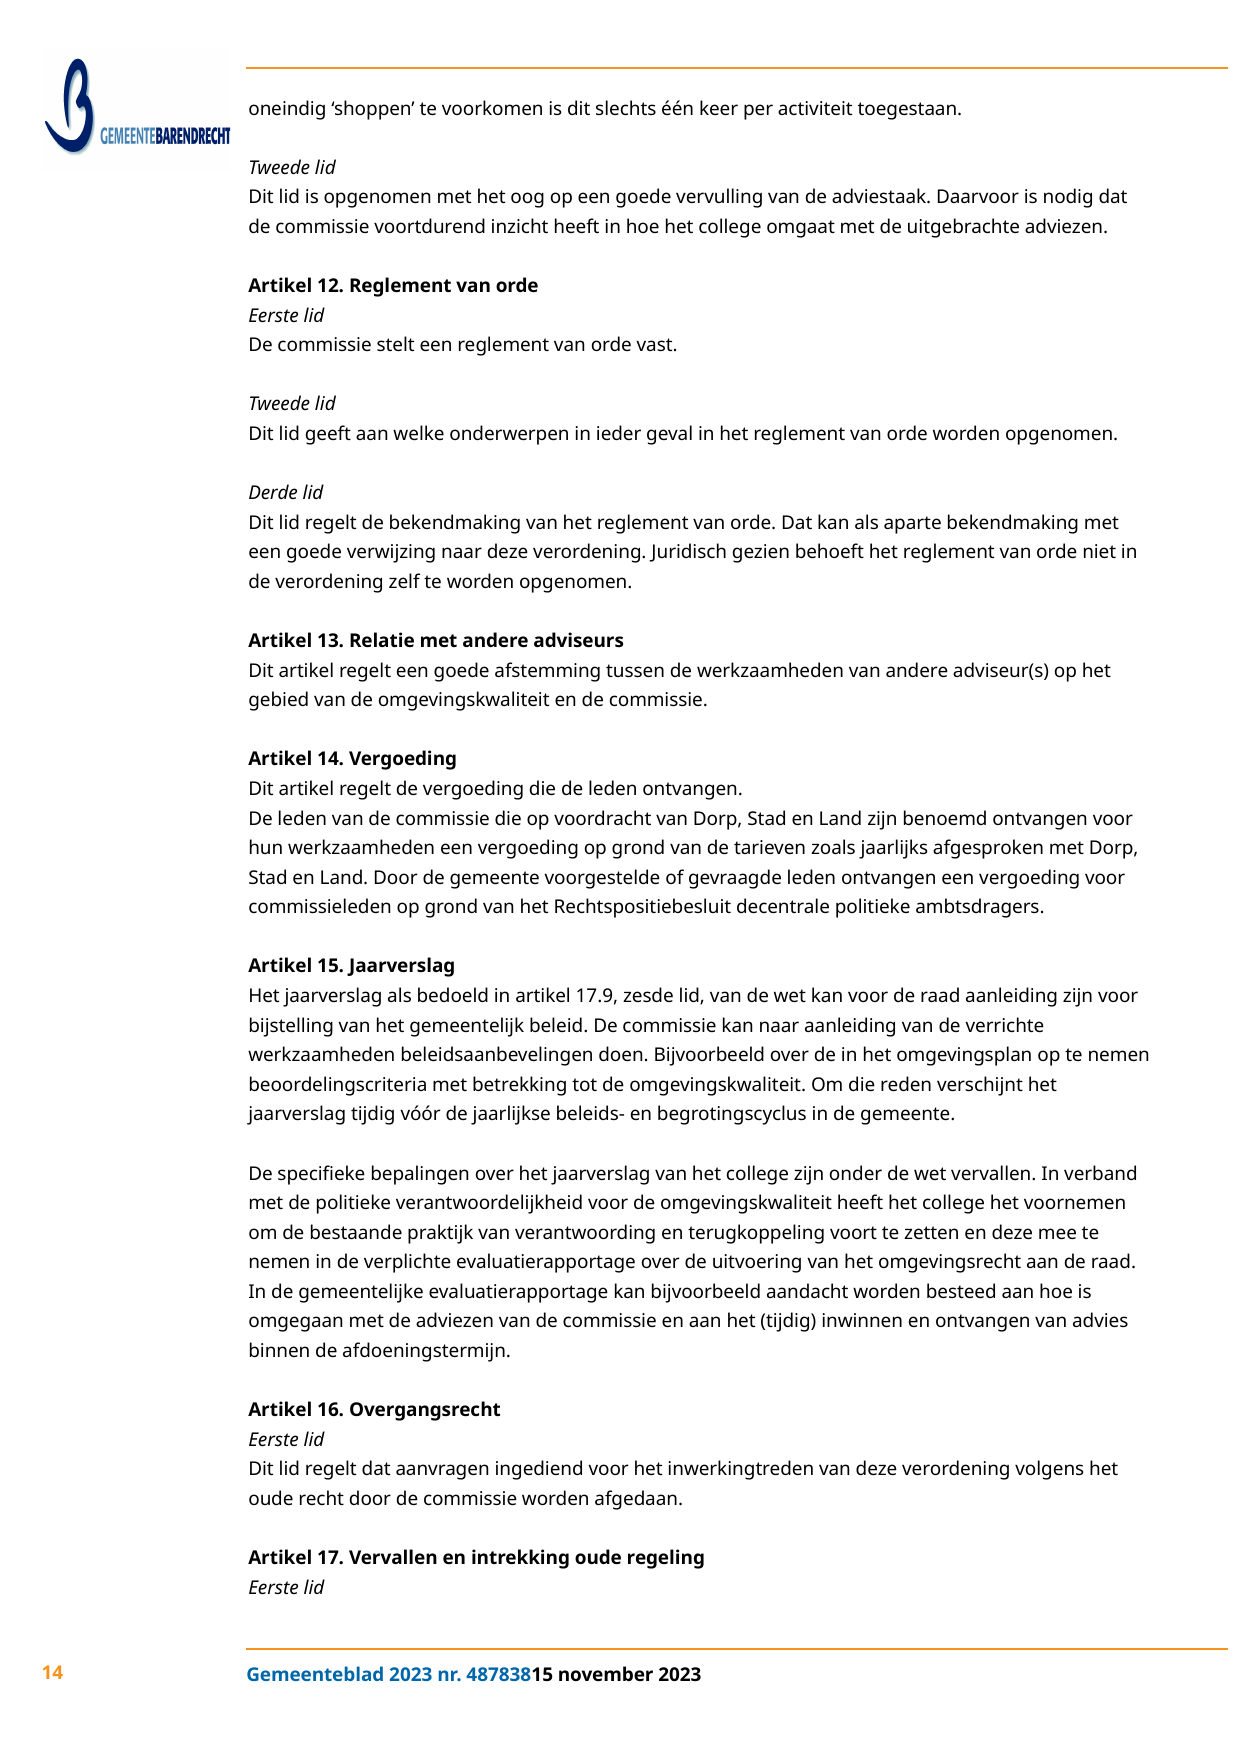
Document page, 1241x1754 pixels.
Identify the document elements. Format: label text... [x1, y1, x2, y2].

text Artikel 13. Relatie met andere adviseurs [248, 627, 1152, 653]
text Artikel 14. Vergoeding [248, 746, 1152, 771]
text Artikel 16. Overgangsrecht [248, 1396, 1152, 1422]
text Artikel 17. Vervallen en intrekking oude regeling [248, 1544, 1152, 1570]
text Eerste lid [248, 1574, 1152, 1600]
text oneindig ‘shoppen’ te voorkomen is dit slechts één keer per activiteit toegestaan. [248, 95, 1152, 121]
text Dit artikel regelt de vergoeding die de leden ontvangen. [248, 775, 1152, 801]
text Artikel 12. Reglement van orde [248, 272, 1152, 298]
text Dit lid regelt de bekendmaking van het reglement van orde. Dat kan als aparte bekendmaking met een goede verwijzing naar deze verordening. Juridisch gezien behoeft het reglement van orde niet in de verordening zelf te worden opgenomen. [248, 509, 1152, 594]
text Het jaarverslag als bedoeld in artikel 17.9, zesde lid, van de wet kan voor de raad aanleiding zijn voor bijstelling van het gemeentelijk beleid. De commissie kan naar aanleiding van de verrichte werkzaamheden beleidsaanbevelingen doen. Bijvoorbeeld over de in het omgevingsplan op te nemen beoordelingscriteria met betrekking tot de omgevingskwaliteit. Om die reden verschijnt het jaarverslag tijdig vóór de jaarlijkse beleids- en begrotingscyclus in de gemeente. [248, 982, 1152, 1126]
text Artikel 15. Jaarverslag [248, 953, 1152, 978]
text Dit lid is opgenomen met het oog op een goede vervulling van de adviestaak. Daarvoor is nodig dat de commissie voortdurend inzicht heeft in hoe het college omgaat met de uitgebrachte adviezen. [248, 183, 1152, 239]
text Eerste lid [248, 1426, 1152, 1452]
text Tweede lid [248, 391, 1152, 416]
text Derde lid [248, 479, 1152, 505]
text Tweede lid [248, 154, 1152, 180]
text Dit lid regelt dat aanvragen ingediend voor het inwerkingtreden van deze verordening volgens het oude recht door de commissie worden afgedaan. [248, 1456, 1152, 1511]
text De commissie stelt een reglement van orde vast. [248, 331, 1152, 357]
text De leden van de commissie die op voordracht van Dorp, Stad en Land zijn benoemd ontvangen voor hun werkzaamheden een vergoeding op grond van de tarieven zoals jaarlijks afgesproken met Dorp, Stad en Land. Door de gemeente voorgestelde of gevraagde leden ontvangen een vergoeding voor commissieleden op grond van het Rechtspositiebesluit decentrale politieke ambtsdragers. [248, 805, 1152, 919]
picture [41, 47, 231, 172]
text Dit artikel regelt een goede afstemming tussen de werkzaamheden van andere adviseur(s) op het gebied van de omgevingskwaliteit en de commissie. [248, 657, 1152, 712]
text Eerste lid [248, 302, 1152, 328]
text Dit lid geeft aan welke onderwerpen in ieder geval in het reglement van orde worden opgenomen. [248, 420, 1152, 446]
text De specifieke bepalingen over het jaarverslag van het college zijn onder de wet vervallen. In verband met de politieke verantwoordelijkheid voor de omgevingskwaliteit heeft het college het voornemen om de bestaande praktijk van verantwoording en terugkoppeling voort te zetten en deze mee te nemen in de verplichte evaluatierapportage over de uitvoering van het omgevingsrecht aan de raad. In de gemeentelijke evaluatierapportage kan bijvoorbeeld aandacht worden besteed aan hoe is omgegaan met de adviezen van de commissie en aan het (tijdig) inwinnen en ontvangen van advies binnen de afdoeningstermijn. [248, 1160, 1152, 1363]
